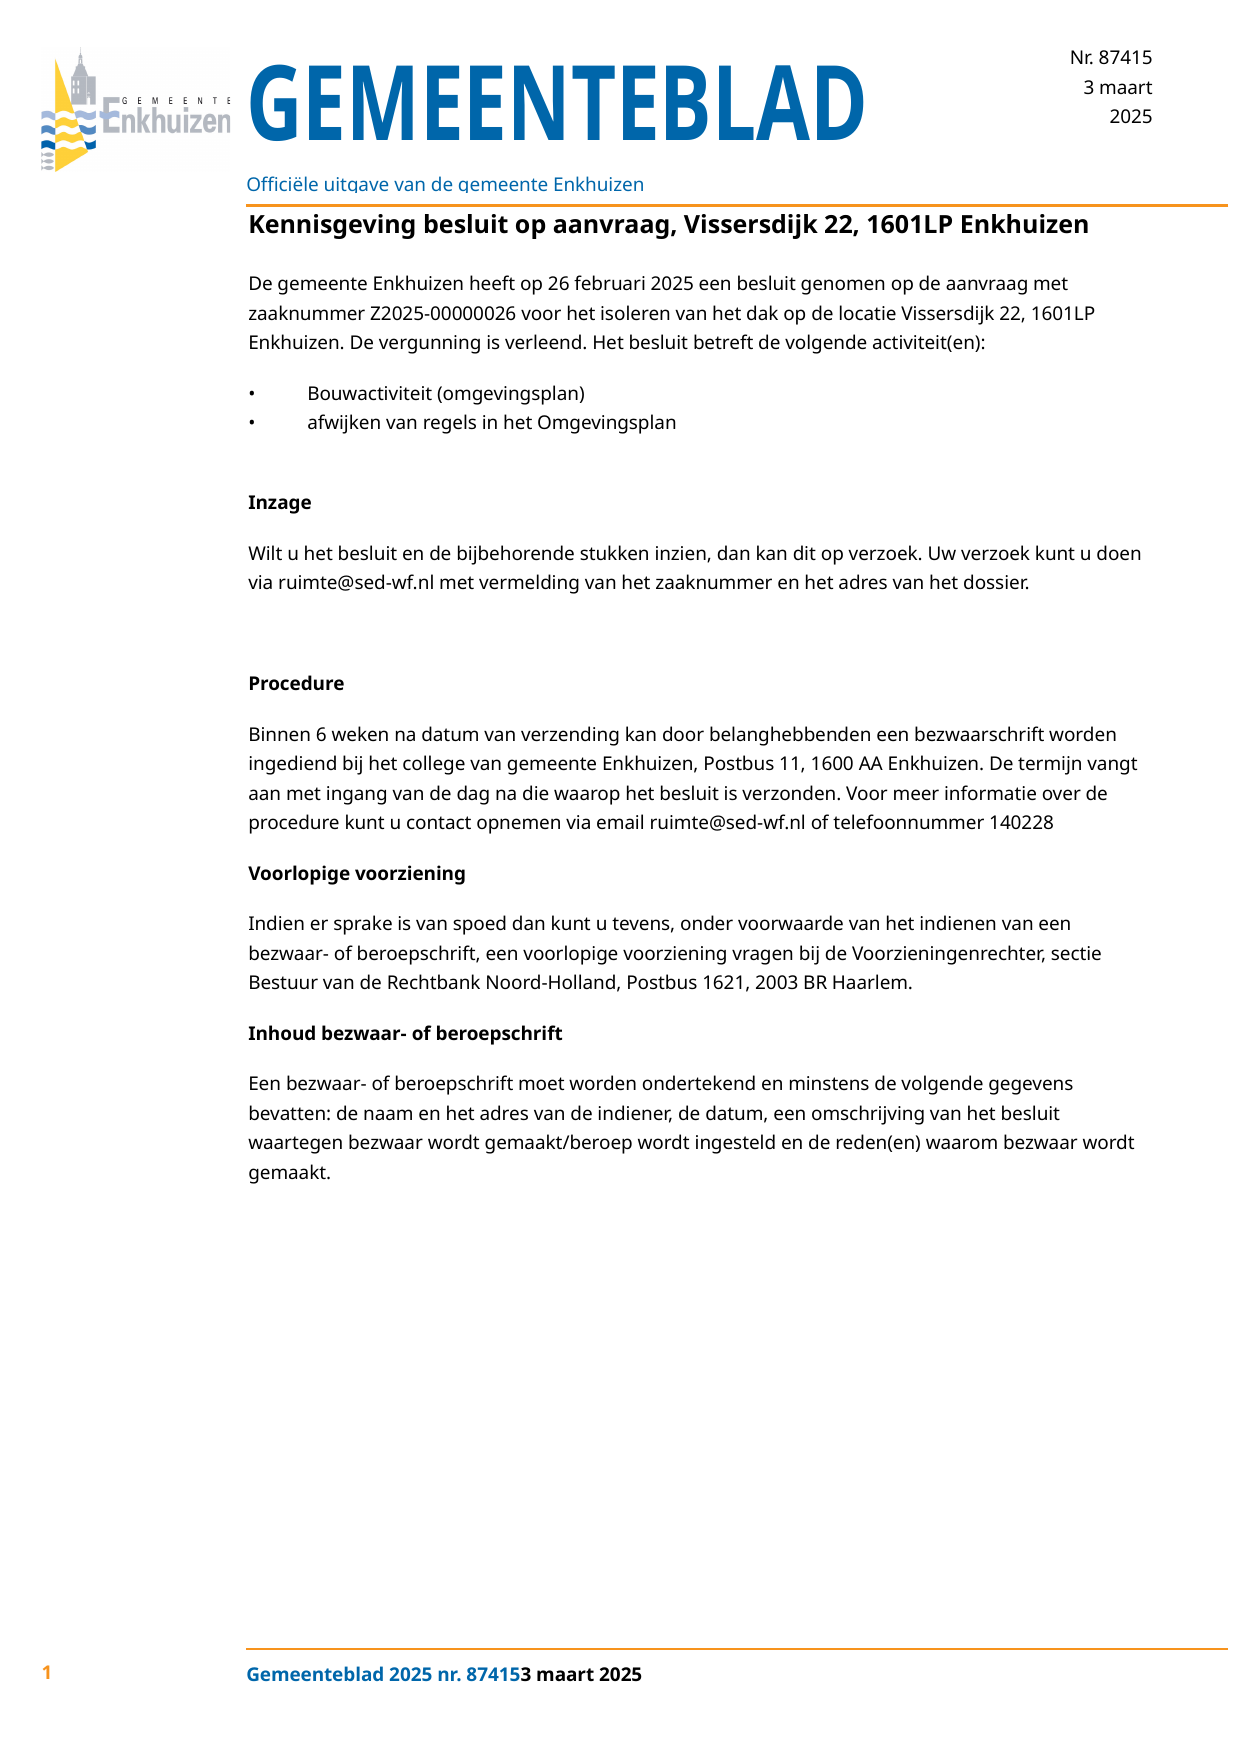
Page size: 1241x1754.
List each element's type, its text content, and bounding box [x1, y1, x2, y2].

text Indien er sprake is van spoed dan kunt u tevens, onder voorwaarde van het indienen van een bezwaar- of beroepschrift, een voorlopige voorziening vragen bij de Voorzieningenrechter, sectie Bestuur van de Rechtbank Noord-Holland, Postbus 1621, 2003 BR Haarlem. [248, 910, 1152, 995]
text Wilt u het besluit en de bijbehorende stukken inzien, dan kan dit op verzoek. Uw verzoek kunt u doen via ruimte@sed-wf.nl met vermelding van het zaaknummer en het adres van het dossier. [248, 540, 1152, 595]
text Een bezwaar- of beroepschrift moet worden ondertekend en minstens de volgende gegevens bevatten: de naam en het adres van de indiener, de datum, een omschrijving van het besluit waartegen bezwaar wordt gemaakt/beroep wordt ingesteld en de reden(en) waarom bezwaar wordt gemaakt. [248, 1070, 1152, 1185]
picture [41, 47, 231, 172]
list afwijken van regels in het Omgevingsplan [248, 409, 1152, 435]
text Procedure [248, 670, 1152, 696]
list Bouwactiviteit (omgevingsplan) [248, 380, 1152, 406]
text Inhoud bezwaar- of beroepschrift [248, 1020, 1152, 1046]
text De gemeente Enkhuizen heeft op 26 februari 2025 een besluit genomen op de aanvraag met zaaknummer Z2025-00000026 voor het isoleren van het dak op de locatie Vissersdijk 22, 1601LP Enkhuizen. De vergunning is verleend. Het besluit betreft de volgende activiteit(en): [248, 270, 1152, 355]
text Binnen 6 weken na datum van verzending kan door belanghebbenden een bezwaarschrift worden ingediend bij het college van gemeente Enkhuizen, Postbus 11, 1600 AA Enkhuizen. De termijn vangt aan met ingang van de dag na die waarop het besluit is verzonden. Voor meer informatie over de procedure kunt u contact opnemen via email ruimte@sed-wf.nl of telefoonnummer 140228 [248, 721, 1152, 835]
text Voorlopige voorziening [248, 860, 1152, 886]
text Kennisgeving besluit op aanvraag, Vissersdijk 22, 1601LP Enkhuizen [248, 207, 1152, 241]
text Inzage [248, 489, 1152, 515]
